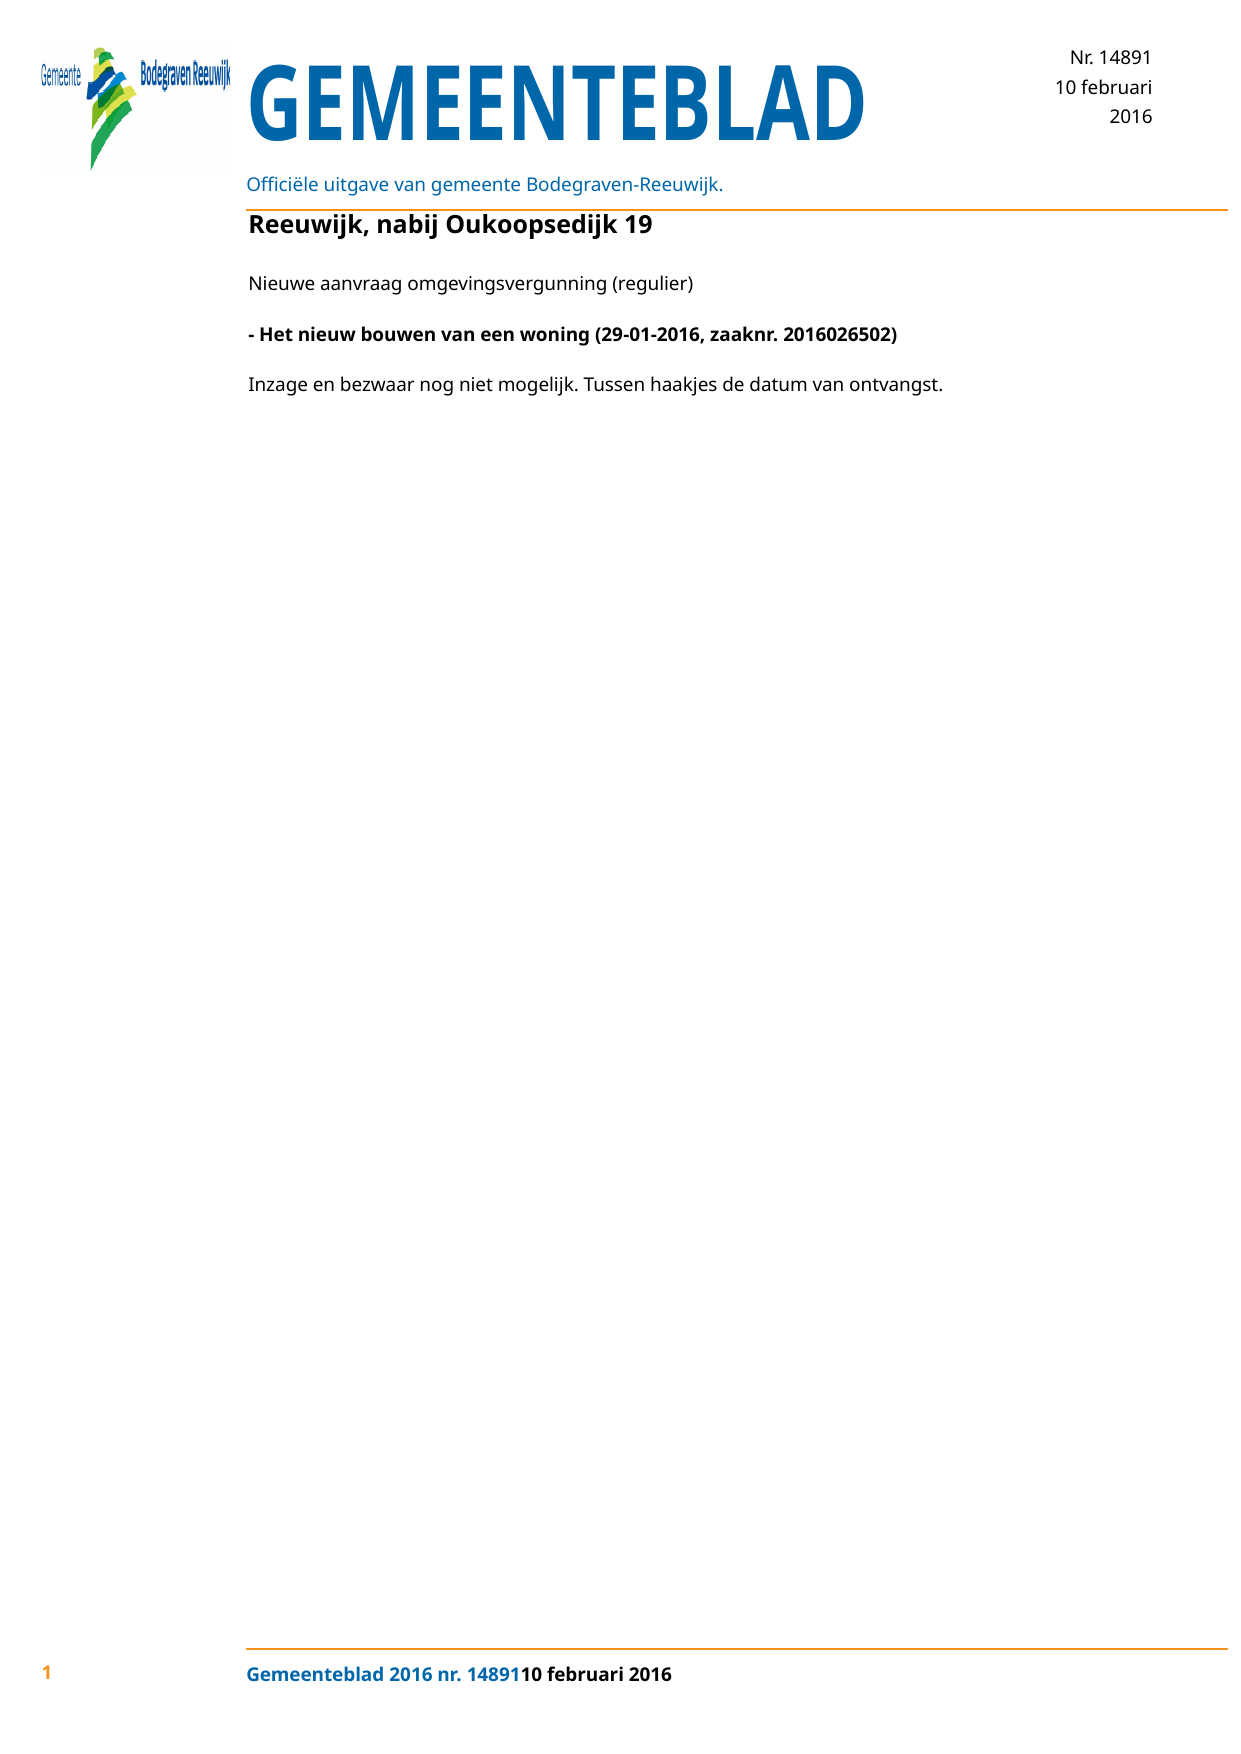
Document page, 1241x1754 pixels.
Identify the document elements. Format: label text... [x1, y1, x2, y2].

text Reeuwijk, nabij Oukoopsedijk 19 [248, 211, 1152, 241]
text - Het nieuw bouwen van een woning (29‑01‑2016, zaaknr. 2016026502) [248, 321, 1152, 346]
text Inzage en bezwaar nog niet mogelijk. Tussen haakjes de datum van ontvangst. [248, 371, 1152, 397]
text Nieuwe aanvraag omgevingsvergunning (regulier) [248, 270, 1152, 296]
picture [41, 47, 231, 172]
